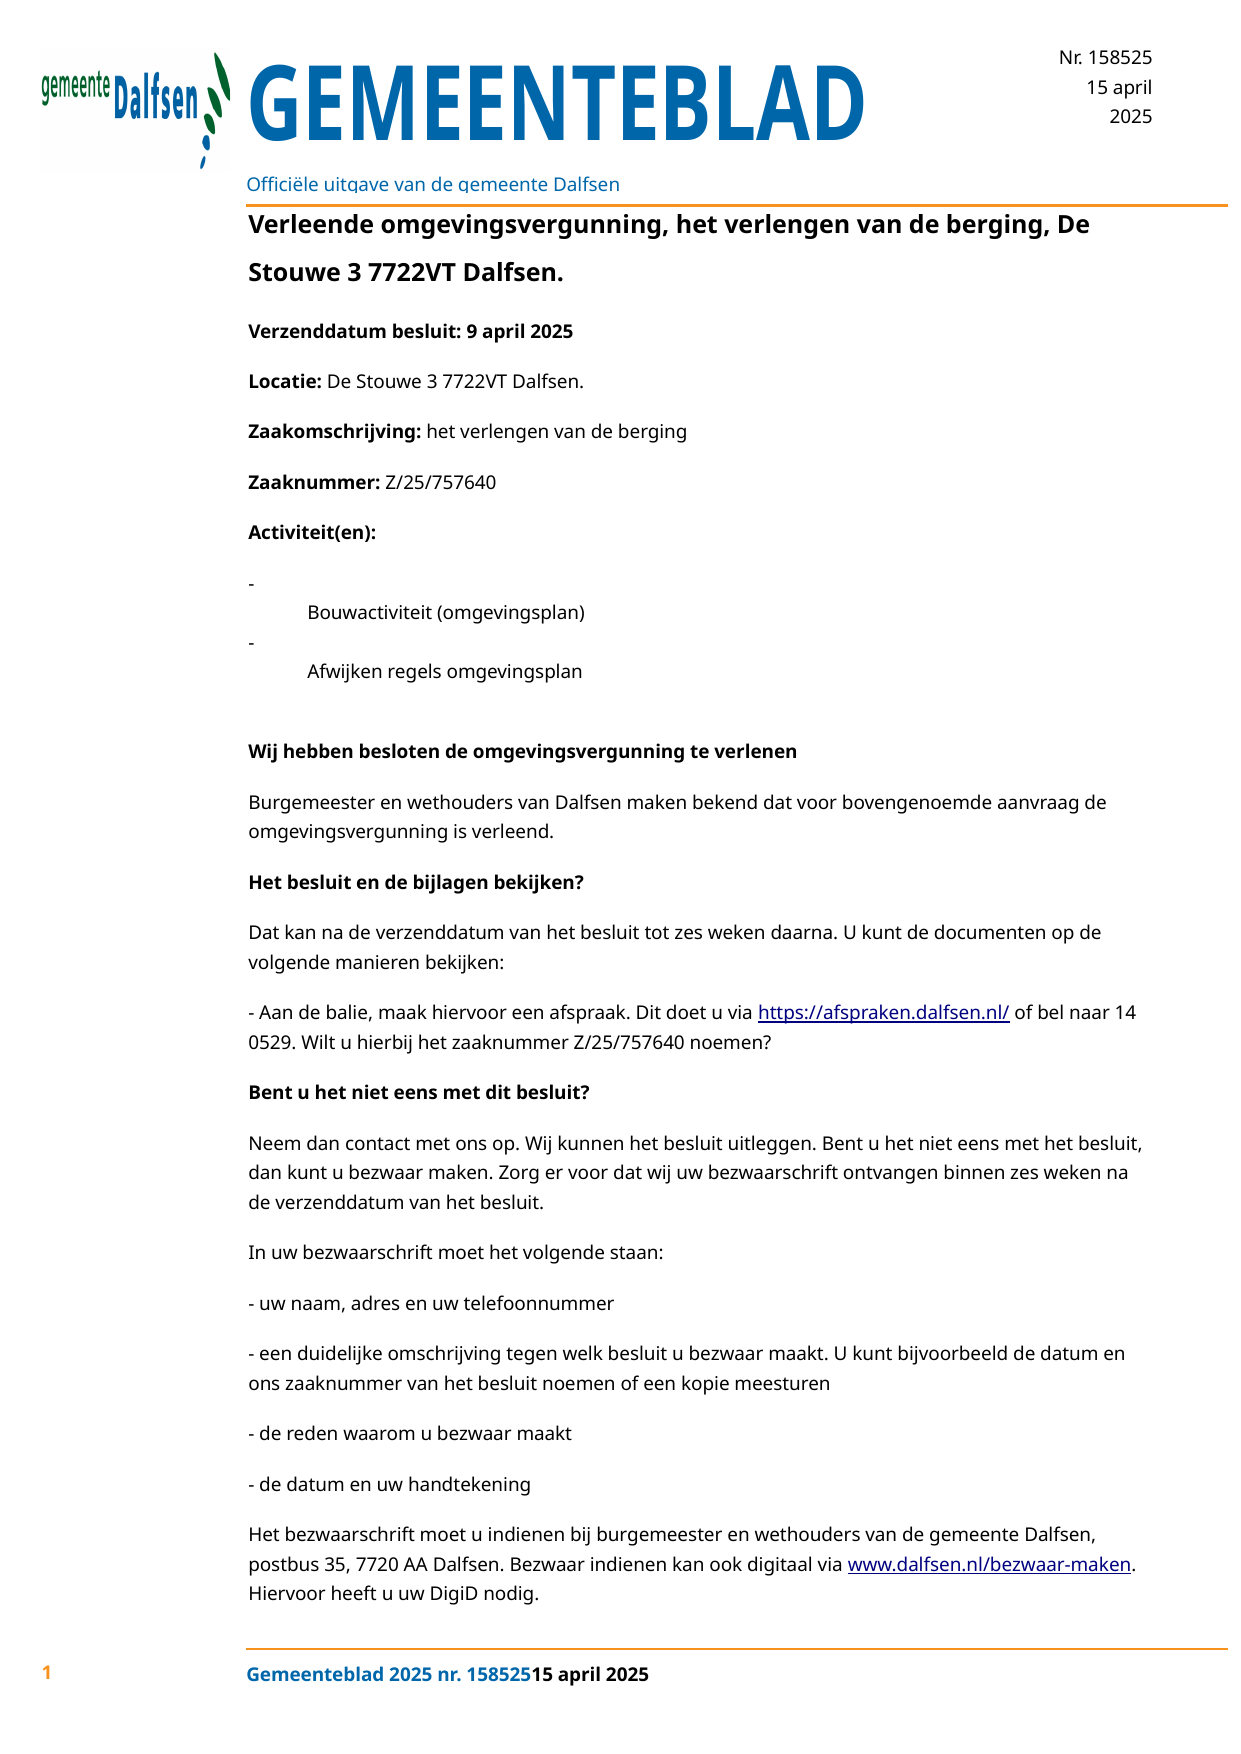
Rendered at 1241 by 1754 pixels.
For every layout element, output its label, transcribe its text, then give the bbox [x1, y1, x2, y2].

text Neem dan contact met ons op. Wij kunnen het besluit uitleggen. Bent u het niet eens met het besluit, dan kunt u bezwaar maken. Zorg er voor dat wij uw bezwaarschrift ontvangen binnen zes weken na de verzenddatum van het besluit. [248, 1130, 1152, 1215]
text Zaaknummer: Z/25/757640 [248, 469, 1152, 495]
text Activiteit(en): [248, 519, 1152, 545]
text Bent u het niet eens met dit besluit? [248, 1079, 1152, 1105]
text Locatie: De Stouwe 3 7722VT Dalfsen. [248, 368, 1152, 394]
text Het besluit en de bijlagen bekijken? [248, 869, 1152, 895]
text - Aan de balie, maak hiervoor een afspraak. Dit doet u via https://afspraken.dalfsen.nl/ of bel naar 14 0529. Wilt u hierbij het zaaknummer Z/25/757640 noemen? [248, 999, 1152, 1055]
text Dat kan na de verzenddatum van het besluit tot zes weken daarna. U kunt de documenten op de volgende manieren bekijken: [248, 919, 1152, 975]
text Zaakomschrijving: het verlengen van de berging [248, 419, 1152, 444]
list Bouwactiviteit (omgevingsplan) [248, 599, 1152, 625]
text Het bezwaarschrift moet u indienen bij burgemeester en wethouders van de gemeente Dalfsen, postbus 35, 7720 AA Dalfsen. Bezwaar indienen kan ook digitaal via www.dalfsen.nl/bezwaar-maken. Hiervoor heeft u uw DigiD nodig. [248, 1521, 1152, 1606]
text Burgemeester en wethouders van Dalfsen maken bekend dat voor bovengenoemde aanvraag de omgevingsvergunning is verleend. [248, 789, 1152, 844]
picture [41, 47, 231, 172]
text Verzenddatum besluit: 9 april 2025 [248, 318, 1152, 344]
text - de datum en uw handtekening [248, 1471, 1152, 1497]
text Verleende omgevingsvergunning, het verlengen van de berging, De Stouwe 3 7722VT Dalfsen. [248, 207, 1152, 288]
text - een duidelijke omschrijving tegen welk besluit u bezwaar maakt. U kunt bijvoorbeeld de datum en ons zaaknummer van het besluit noemen of een kopie meesturen [248, 1340, 1152, 1396]
text In uw bezwaarschrift moet het volgende staan: [248, 1239, 1152, 1265]
text - de reden waarom u bezwaar maakt [248, 1420, 1152, 1446]
text Wij hebben besloten de omgevingsvergunning te verlenen [248, 739, 1152, 764]
list Afwijken regels omgevingsplan [248, 659, 1152, 684]
text - uw naam, adres en uw telefoonnummer [248, 1290, 1152, 1316]
